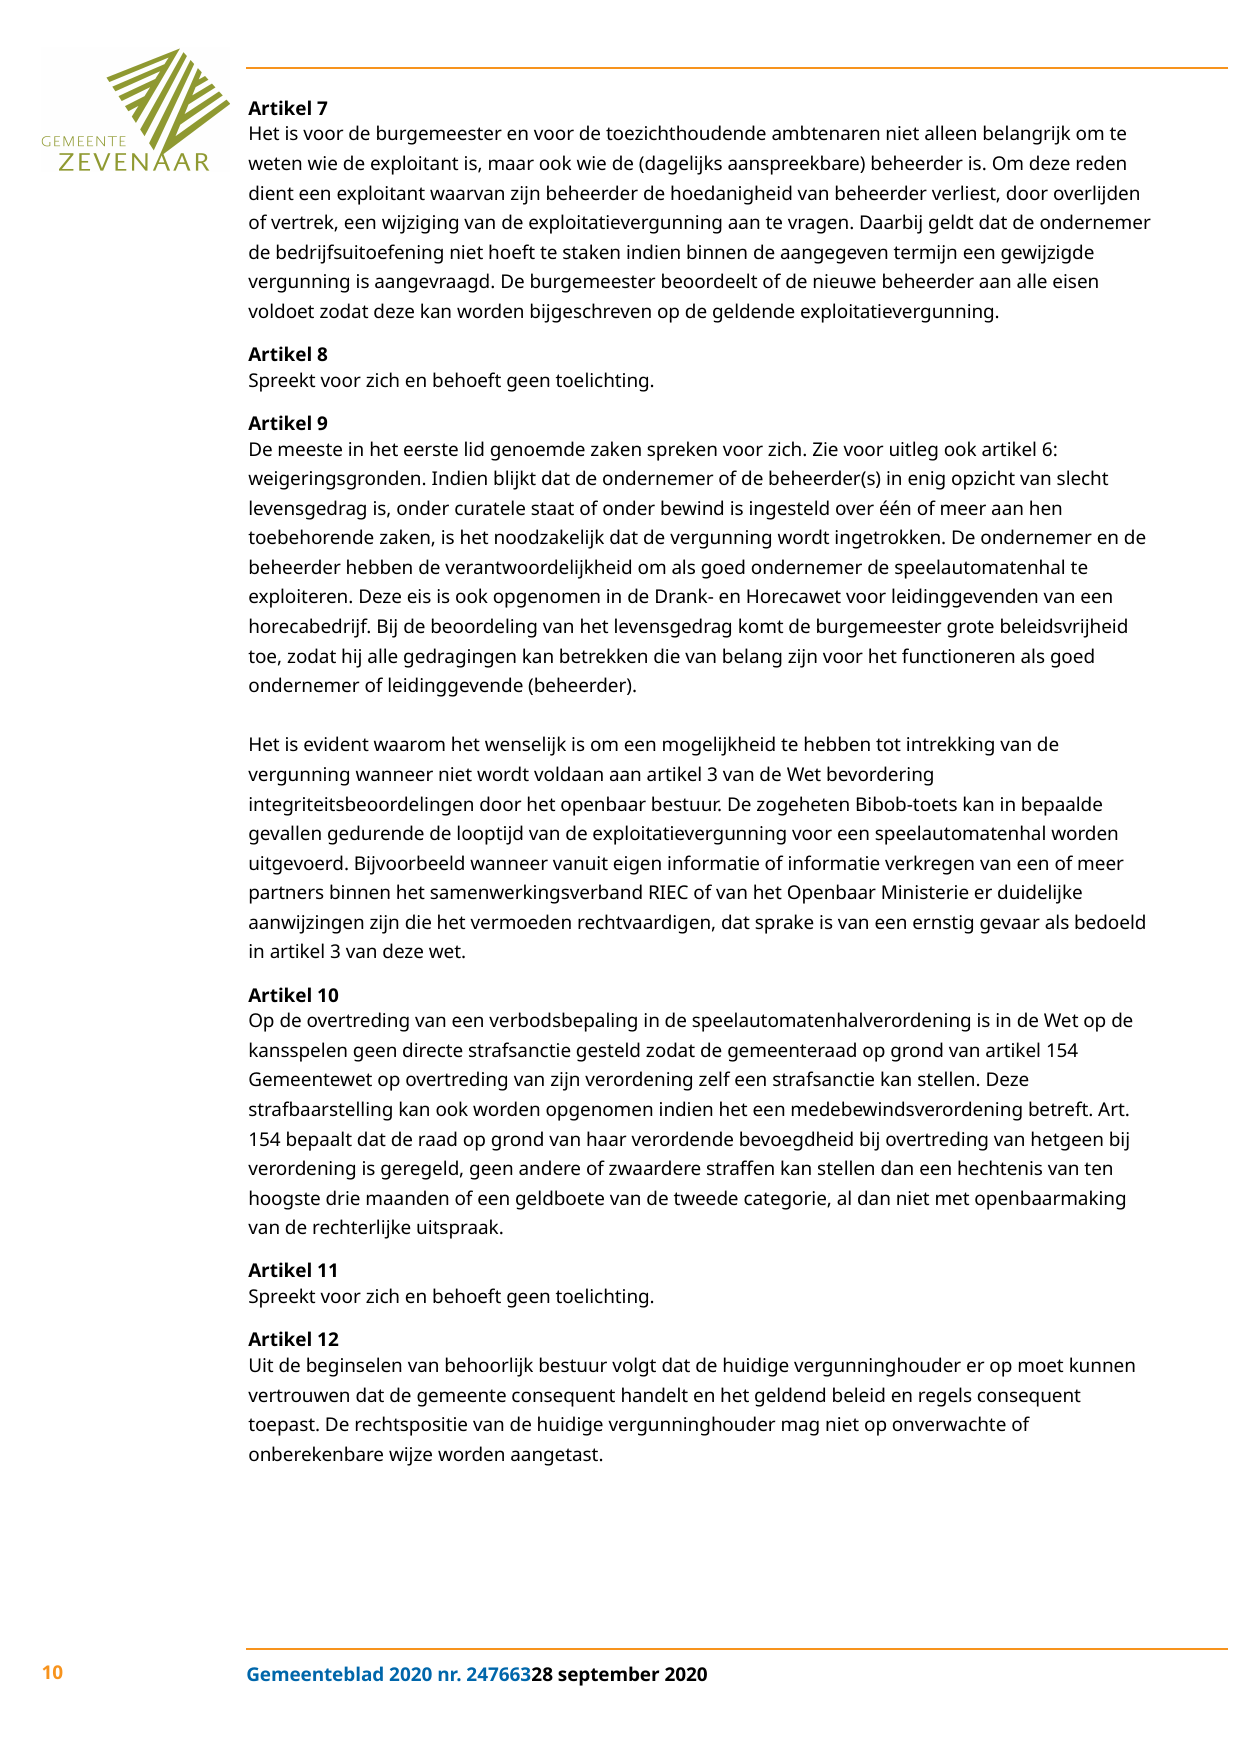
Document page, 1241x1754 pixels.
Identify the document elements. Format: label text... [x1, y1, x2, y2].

text Het is evident waarom het wenselijk is om een mogelijkheid te hebben tot intrekking van de vergunning wanneer niet wordt voldaan aan artikel 3 van de Wet bevordering integriteitsbeoordelingen door het openbaar bestuur. De zogeheten Bibob-toets kan in bepaalde gevallen gedurende de looptijd van de exploitatievergunning voor een speelautomatenhal worden uitgevoerd. Bijvoorbeeld wanneer vanuit eigen informatie of informatie verkregen van een of meer partners binnen het samenwerkingsverband RIEC of van het Openbaar Ministerie er duidelijke aanwijzingen zijn die het vermoeden rechtvaardigen, dat sprake is van een ernstig gevaar als bedoeld in artikel 3 van deze wet. [248, 732, 1152, 964]
text Spreekt voor zich en behoeft geen toelichting. [248, 367, 1152, 393]
text Artikel 7 [248, 95, 1152, 121]
text Artikel 9 [248, 410, 1152, 436]
text Artikel 8 [248, 341, 1152, 367]
text Spreekt voor zich en behoeft geen toelichting. [248, 1283, 1152, 1309]
picture [41, 47, 231, 172]
text Uit de beginselen van behoorlijk bestuur volgt dat de huidige vergunninghouder er op moet kunnen vertrouwen dat de gemeente consequent handelt en het geldend beleid en regels consequent toepast. De rechtspositie van de huidige vergunninghouder mag niet op onverwachte of onberekenbare wijze worden aangetast. [248, 1352, 1152, 1467]
text Op de overtreding van een verbodsbepaling in de speelautomatenhalverordening is in de Wet op de kansspelen geen directe strafsanctie gesteld zodat de gemeenteraad op grond van artikel 154 Gemeentewet op overtreding van zijn verordening zelf een strafsanctie kan stellen. Deze strafbaarstelling kan ook worden opgenomen indien het een medebewindsverordening betreft. Art. 154 bepaalt dat de raad op grond van haar verordende bevoegdheid bij overtreding van hetgeen bij verordening is geregeld, geen andere of zwaardere straffen kan stellen dan een hechtenis van ten hoogste drie maanden of een geldboete van de tweede categorie, al dan niet met openbaarmaking van de rechterlijke uitspraak. [248, 1007, 1152, 1240]
text Artikel 12 [248, 1327, 1152, 1352]
text De meeste in het eerste lid genoemde zaken spreken voor zich. Zie voor uitleg ook artikel 6: weigeringsgronden. Indien blijkt dat de ondernemer of de beheerder(s) in enig opzicht van slecht levensgedrag is, onder curatele staat of onder bewind is ingesteld over één of meer aan hen toebehorende zaken, is het noodzakelijk dat de vergunning wordt ingetrokken. De ondernemer en de beheerder hebben de verantwoordelijkheid om als goed ondernemer de speelautomatenhal te exploiteren. Deze eis is ook opgenomen in de Drank- en Horecawet voor leidinggevenden van een horecabedrijf. Bij de beoordeling van het levensgedrag komt de burgemeester grote beleidsvrijheid toe, zodat hij alle gedragingen kan betrekken die van belang zijn voor het functioneren als goed ondernemer of leidinggevende (beheerder). [248, 436, 1152, 698]
text Artikel 11 [248, 1258, 1152, 1283]
text Het is voor de burgemeester en voor de toezichthoudende ambtenaren niet alleen belangrijk om te weten wie de exploitant is, maar ook wie de (dagelijks aanspreekbare) beheerder is. Om deze reden dient een exploitant waarvan zijn beheerder de hoedanigheid van beheerder verliest, door overlijden of vertrek, een wijziging van de exploitatievergunning aan te vragen. Daarbij geldt dat de ondernemer de bedrijfsuitoefening niet hoeft te staken indien binnen de aangegeven termijn een gewijzigde vergunning is aangevraagd. De burgemeester beoordeelt of de nieuwe beheerder aan alle eisen voldoet zodat deze kan worden bijgeschreven op de geldende exploitatievergunning. [248, 121, 1152, 324]
text Artikel 10 [248, 982, 1152, 1007]
